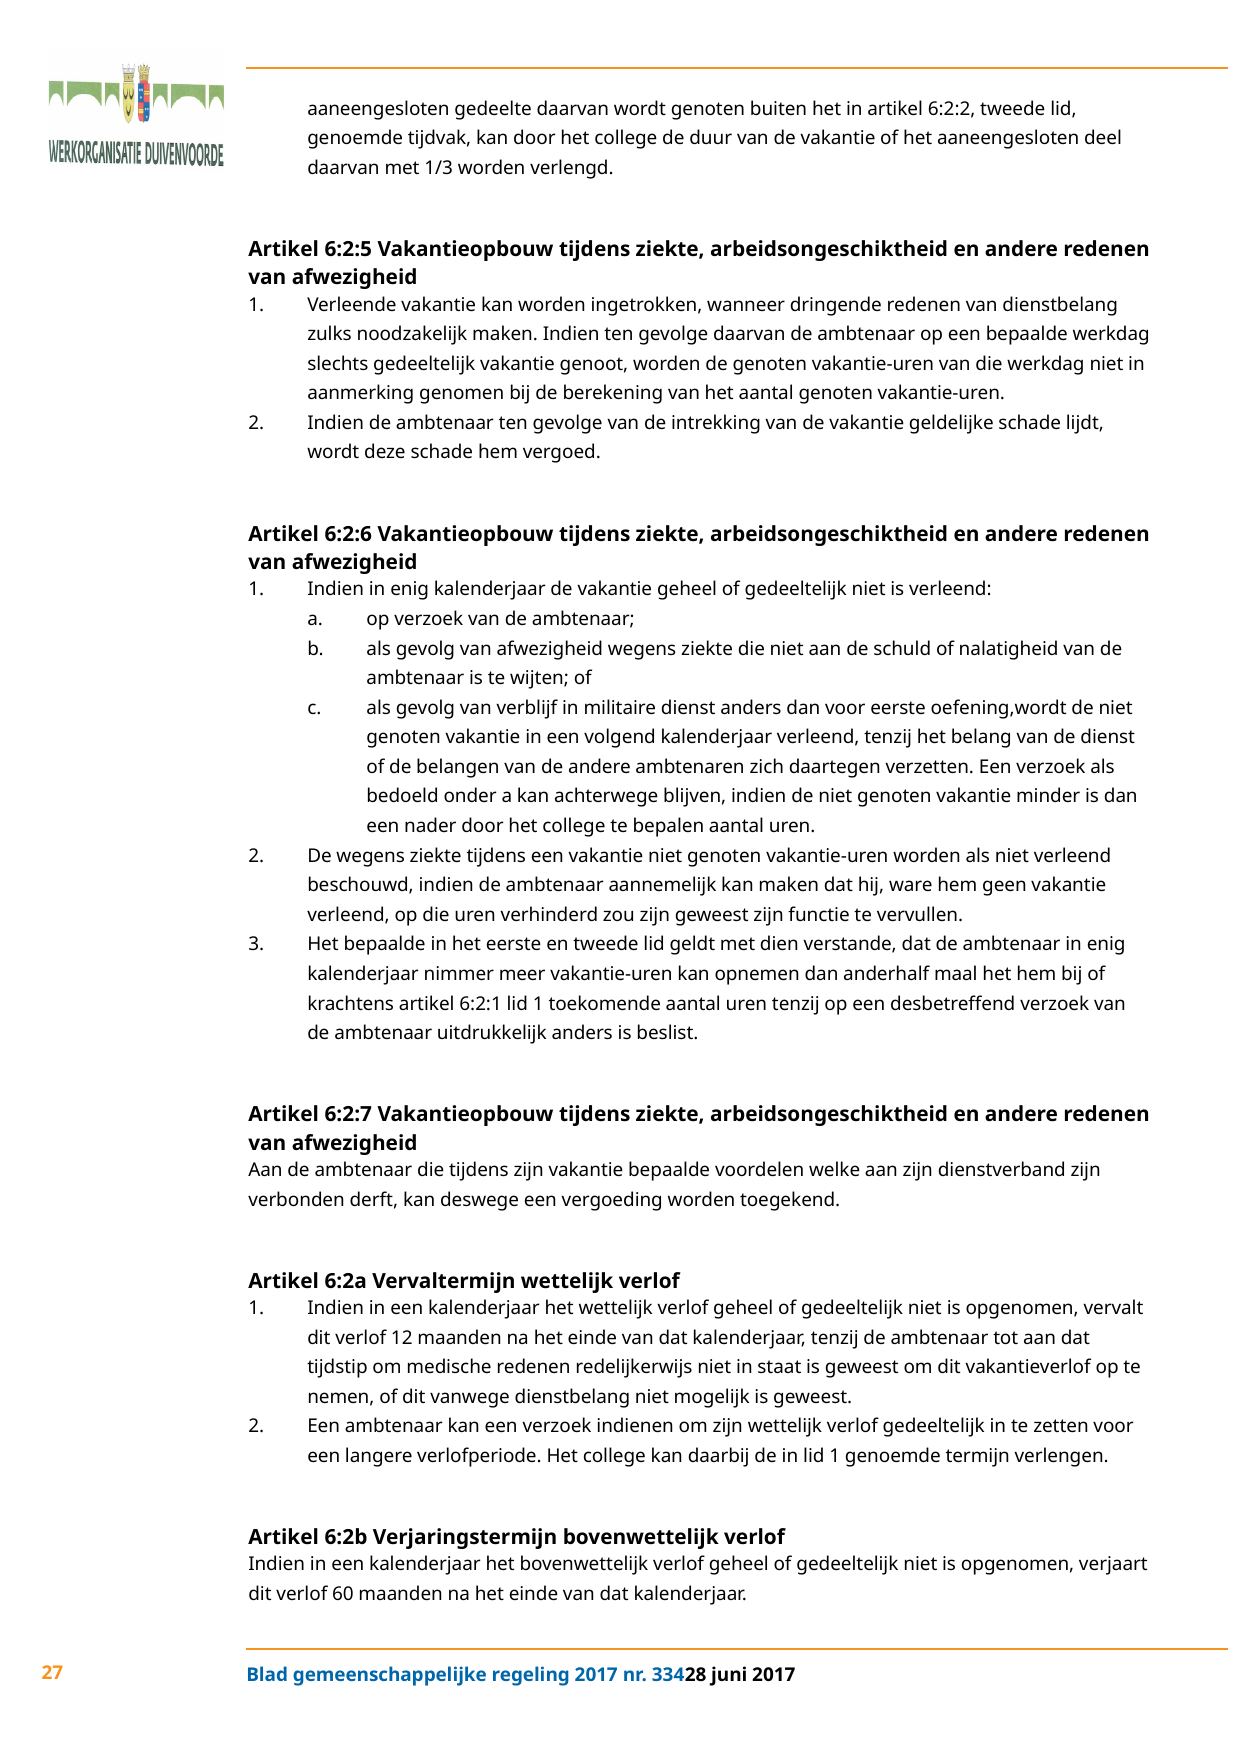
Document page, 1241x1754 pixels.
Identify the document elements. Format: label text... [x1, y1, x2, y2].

text Artikel 6:2:5 Vakantieopbouw tijdens ziekte, arbeidsongeschiktheid en andere redenen van afwezigheid [248, 234, 1152, 291]
list als gevolg van verblijf in militaire dienst anders dan voor eerste oefening,wordt de niet genoten vakantie in een volgend kalenderjaar verleend, tenzij het belang van de dienst of de belangen van de andere ambtenaren zich daartegen verzetten. Een verzoek als bedoeld onder a kan achterwege blijven, indien de niet genoten vakantie minder is dan een nader door het college te bepalen aantal uren. [307, 694, 1152, 838]
list Een ambtenaar kan een verzoek indienen om zijn wettelijk verlof gedeeltelijk in te zetten voor een langere verlofperiode. Het college kan daarbij de in lid 1 genoemde termijn verlengen. [248, 1413, 1152, 1468]
text Artikel 6:2:6 Vakantieopbouw tijdens ziekte, arbeidsongeschiktheid en andere redenen van afwezigheid [248, 519, 1152, 576]
text Artikel 6:2b Verjaringstermijn bovenwettelijk verlof [248, 1522, 1152, 1551]
list Indien de ambtenaar ten gevolge van de intrekking van de vakantie geldelijke schade lijdt, wordt deze schade hem vergoed. [248, 409, 1152, 464]
list op verzoek van de ambtenaar; [307, 605, 1152, 631]
list Indien in enig kalenderjaar de vakantie geheel of gedeeltelijk niet is verleend: [248, 576, 1152, 601]
text Aan de ambtenaar die tijdens zijn vakantie bepaalde voordelen welke aan zijn dienstverband zijn verbonden derft, kan deswege een vergoeding worden toegekend. [248, 1156, 1152, 1212]
list Indien in een kalenderjaar het wettelijk verlof geheel of gedeeltelijk niet is opgenomen, vervalt dit verlof 12 maanden na het einde van dat kalenderjaar, tenzij de ambtenaar tot aan dat tijdstip om medische redenen redelijkerwijs niet in staat is geweest om dit vakantieverlof op te nemen, of dit vanwege dienstbelang niet mogelijk is geweest. [248, 1294, 1152, 1409]
list aaneengesloten gedeelte daarvan wordt genoten buiten het in artikel 6:2:2, tweede lid, genoemde tijdvak, kan door het college de duur van de vakantie of het aaneengesloten deel daarvan met 1/3 worden verlengd. [248, 95, 1152, 180]
text Artikel 6:2a Vervaltermijn wettelijk verlof [248, 1266, 1152, 1294]
picture [41, 47, 231, 172]
list Verleende vakantie kan worden ingetrokken, wanneer dringende redenen van dienstbelang zulks noodzakelijk maken. Indien ten gevolge daarvan de ambtenaar op een bepaalde werkdag slechts gedeeltelijk vakantie genoot, worden de genoten vakantie-uren van die werkdag niet in aanmerking genomen bij de berekening van het aantal genoten vakantie-uren. [248, 291, 1152, 405]
list als gevolg van afwezigheid wegens ziekte die niet aan de schuld of nalatigheid van de ambtenaar is te wijten; of [307, 635, 1152, 690]
list De wegens ziekte tijdens een vakantie niet genoten vakantie-uren worden als niet verleend beschouwd, indien de ambtenaar aannemelijk kan maken dat hij, ware hem geen vakantie verleend, op die uren verhinderd zou zijn geweest zijn functie te vervullen. [248, 842, 1152, 927]
text Artikel 6:2:7 Vakantieopbouw tijdens ziekte, arbeidsongeschiktheid en andere redenen van afwezigheid [248, 1099, 1152, 1156]
list Het bepaalde in het eerste en tweede lid geldt met dien verstande, dat de ambtenaar in enig kalenderjaar nimmer meer vakantie-uren kan opnemen dan anderhalf maal het hem bij of krachtens artikel 6:2:1 lid 1 toekomende aantal uren tenzij op een desbetreffend verzoek van de ambtenaar uitdrukkelijk anders is beslist. [248, 931, 1152, 1045]
text Indien in een kalenderjaar het bovenwettelijk verlof geheel of gedeeltelijk niet is opgenomen, verjaart dit verlof 60 maanden na het einde van dat kalenderjaar. [248, 1551, 1152, 1606]
